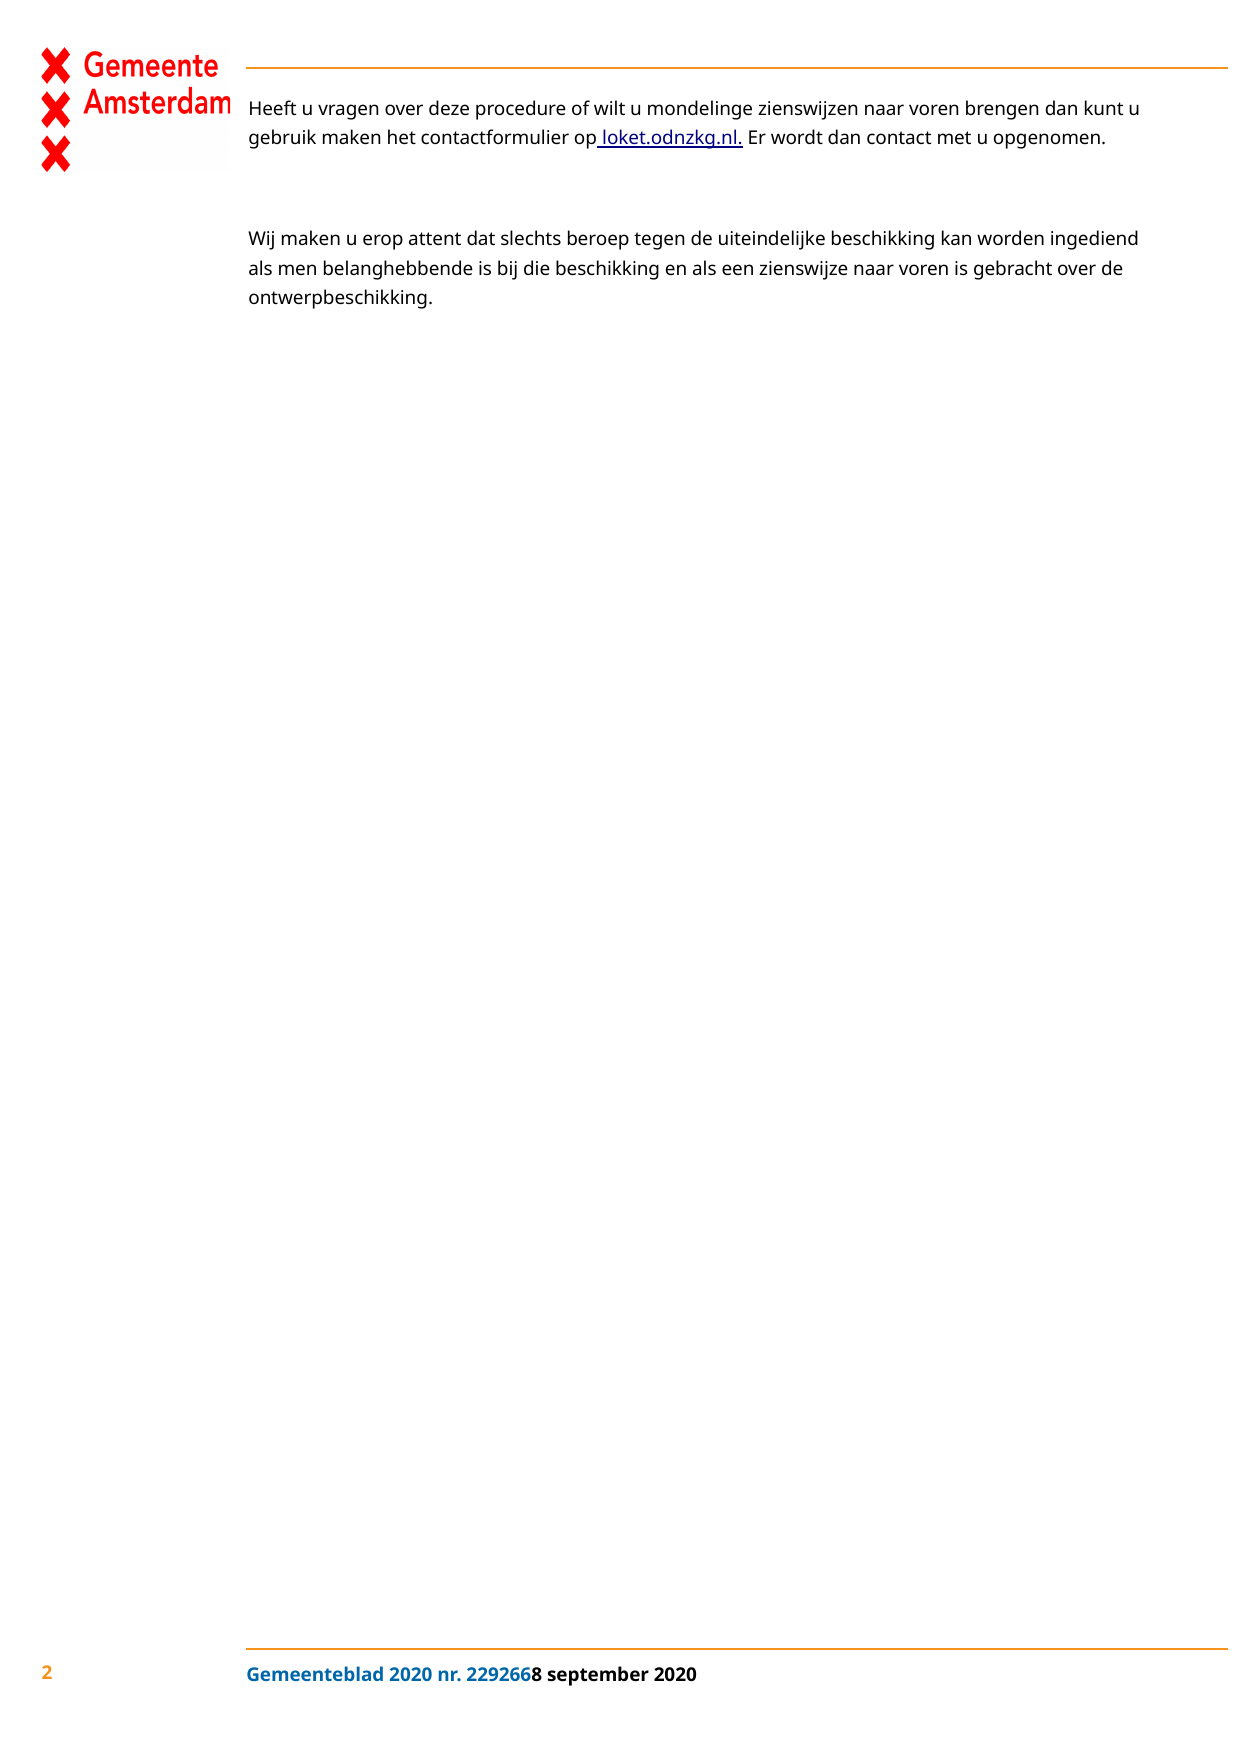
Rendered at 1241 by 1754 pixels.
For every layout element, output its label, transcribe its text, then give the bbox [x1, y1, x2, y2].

text Wij maken u erop attent dat slechts beroep tegen de uiteindelijke beschikking kan worden ingediend als men belanghebbende is bij die beschikking en als een zienswijze naar voren is gebracht over de ontwerpbeschikking. [248, 225, 1152, 310]
text Heeft u vragen over deze procedure of wilt u mondelinge zienswijzen naar voren brengen dan kunt u gebruik maken het contactformulier op loket.odnzkg.nl. Er wordt dan contact met u opgenomen. [248, 95, 1152, 150]
picture [41, 47, 231, 172]
